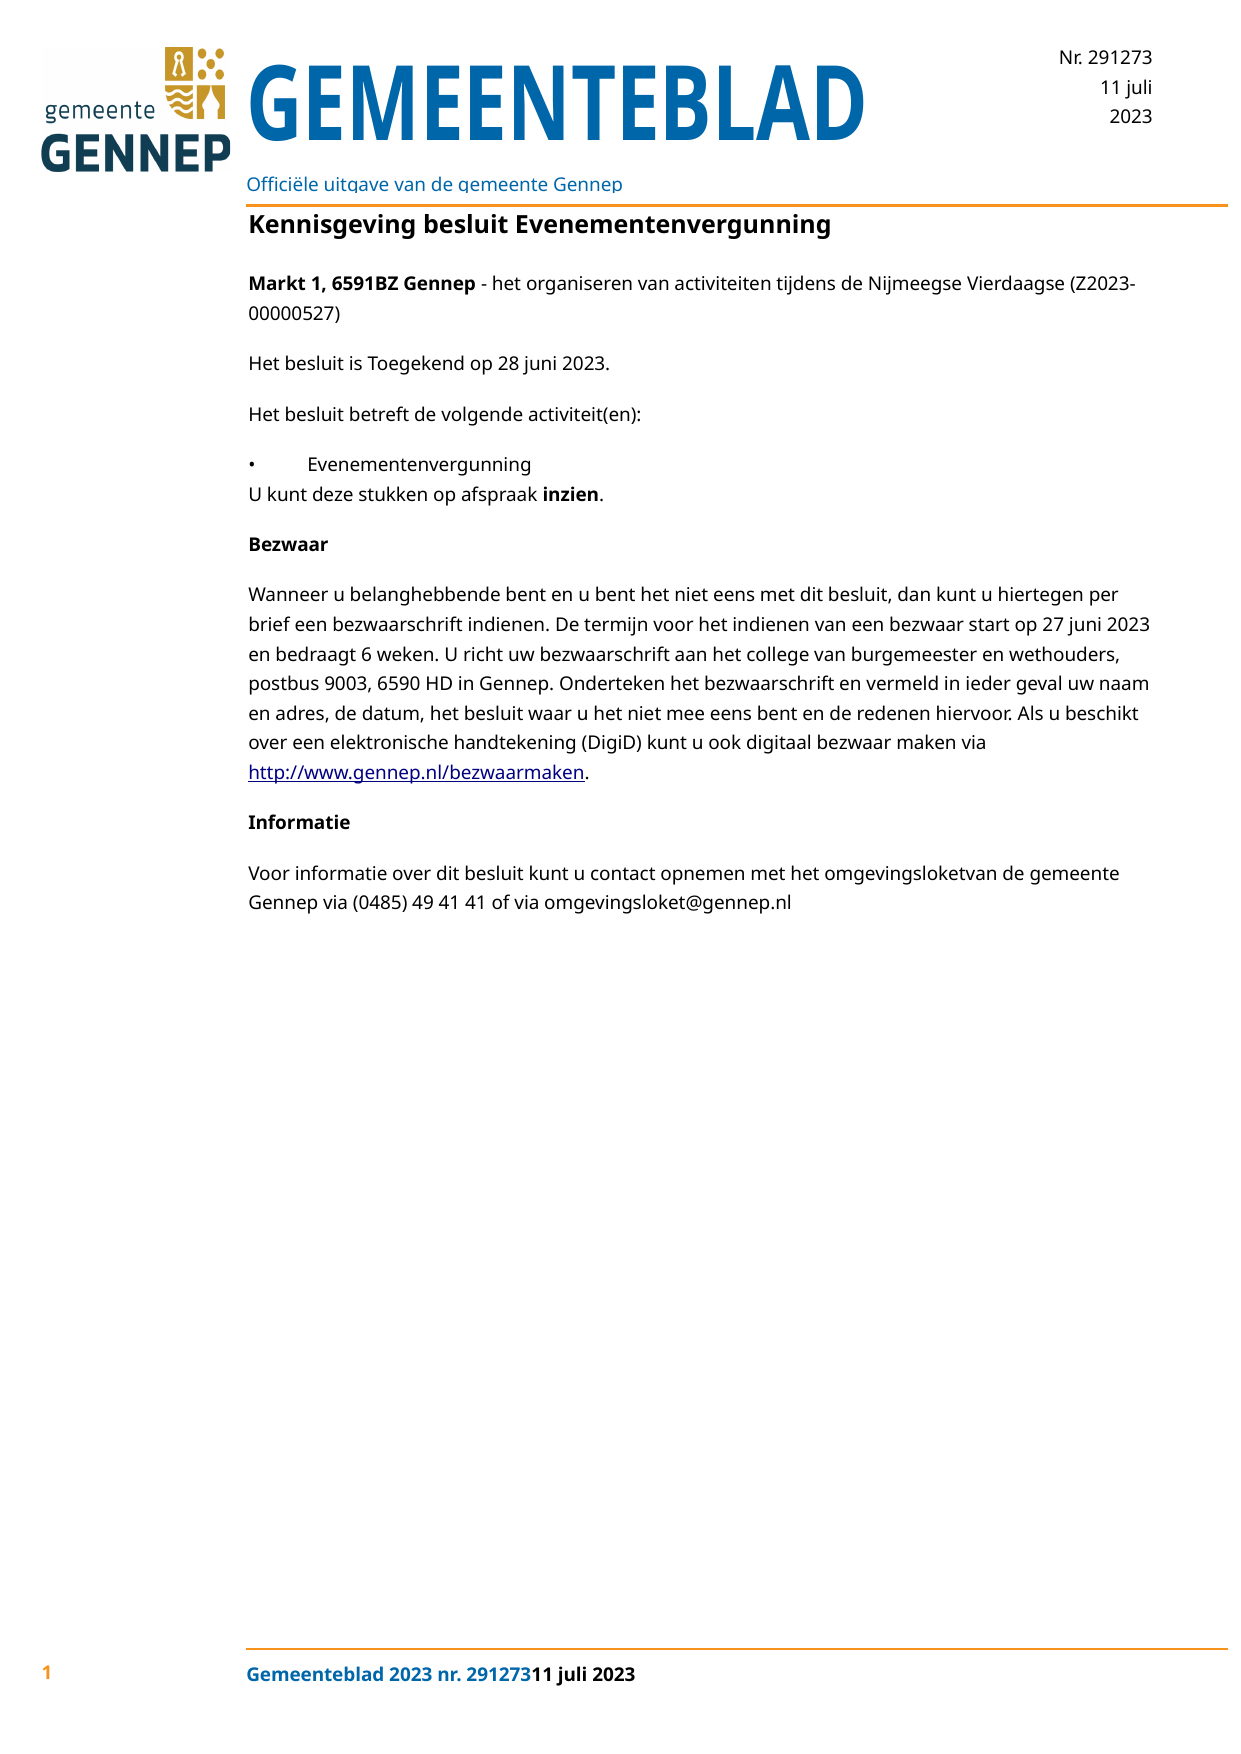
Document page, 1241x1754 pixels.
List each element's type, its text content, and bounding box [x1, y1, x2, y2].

text U kunt deze stukken op afspraak inzien. [248, 481, 1152, 506]
text Markt 1, 6591BZ Gennep - het organiseren van activiteiten tijdens de Nijmeegse Vierdaagse (Z2023-00000527) [248, 270, 1152, 326]
list Evenementenvergunning [248, 451, 1152, 477]
text Bezwaar [248, 531, 1152, 557]
text Informatie [248, 809, 1152, 835]
text Het besluit is Toegekend op 28 juni 2023. [248, 350, 1152, 376]
text Kennisgeving besluit Evenementenvergunning [248, 207, 1152, 241]
text Wanneer u belanghebbende bent en u bent het niet eens met dit besluit, dan kunt u hiertegen per brief een bezwaarschrift indienen. De termijn voor het indienen van een bezwaar start op 27 juni 2023 en bedraagt 6 weken. U richt uw bezwaarschrift aan het college van burgemeester en wethouders, postbus 9003, 6590 HD in Gennep. Onderteken het bezwaarschrift en vermeld in ieder geval uw naam en adres, de datum, het besluit waar u het niet mee eens bent en de redenen hiervoor. Als u beschikt over een elektronische handtekening (DigiD) kunt u ook digitaal bezwaar maken via http://www.gennep.nl/bezwaarmaken. [248, 582, 1152, 785]
picture [41, 47, 231, 172]
text Het besluit betreft de volgende activiteit(en): [248, 401, 1152, 426]
text Voor informatie over dit besluit kunt u contact opnemen met het omgevingsloketvan de gemeente Gennep via (0485) 49 41 41 of via omgevingsloket@gennep.nl [248, 860, 1152, 915]
